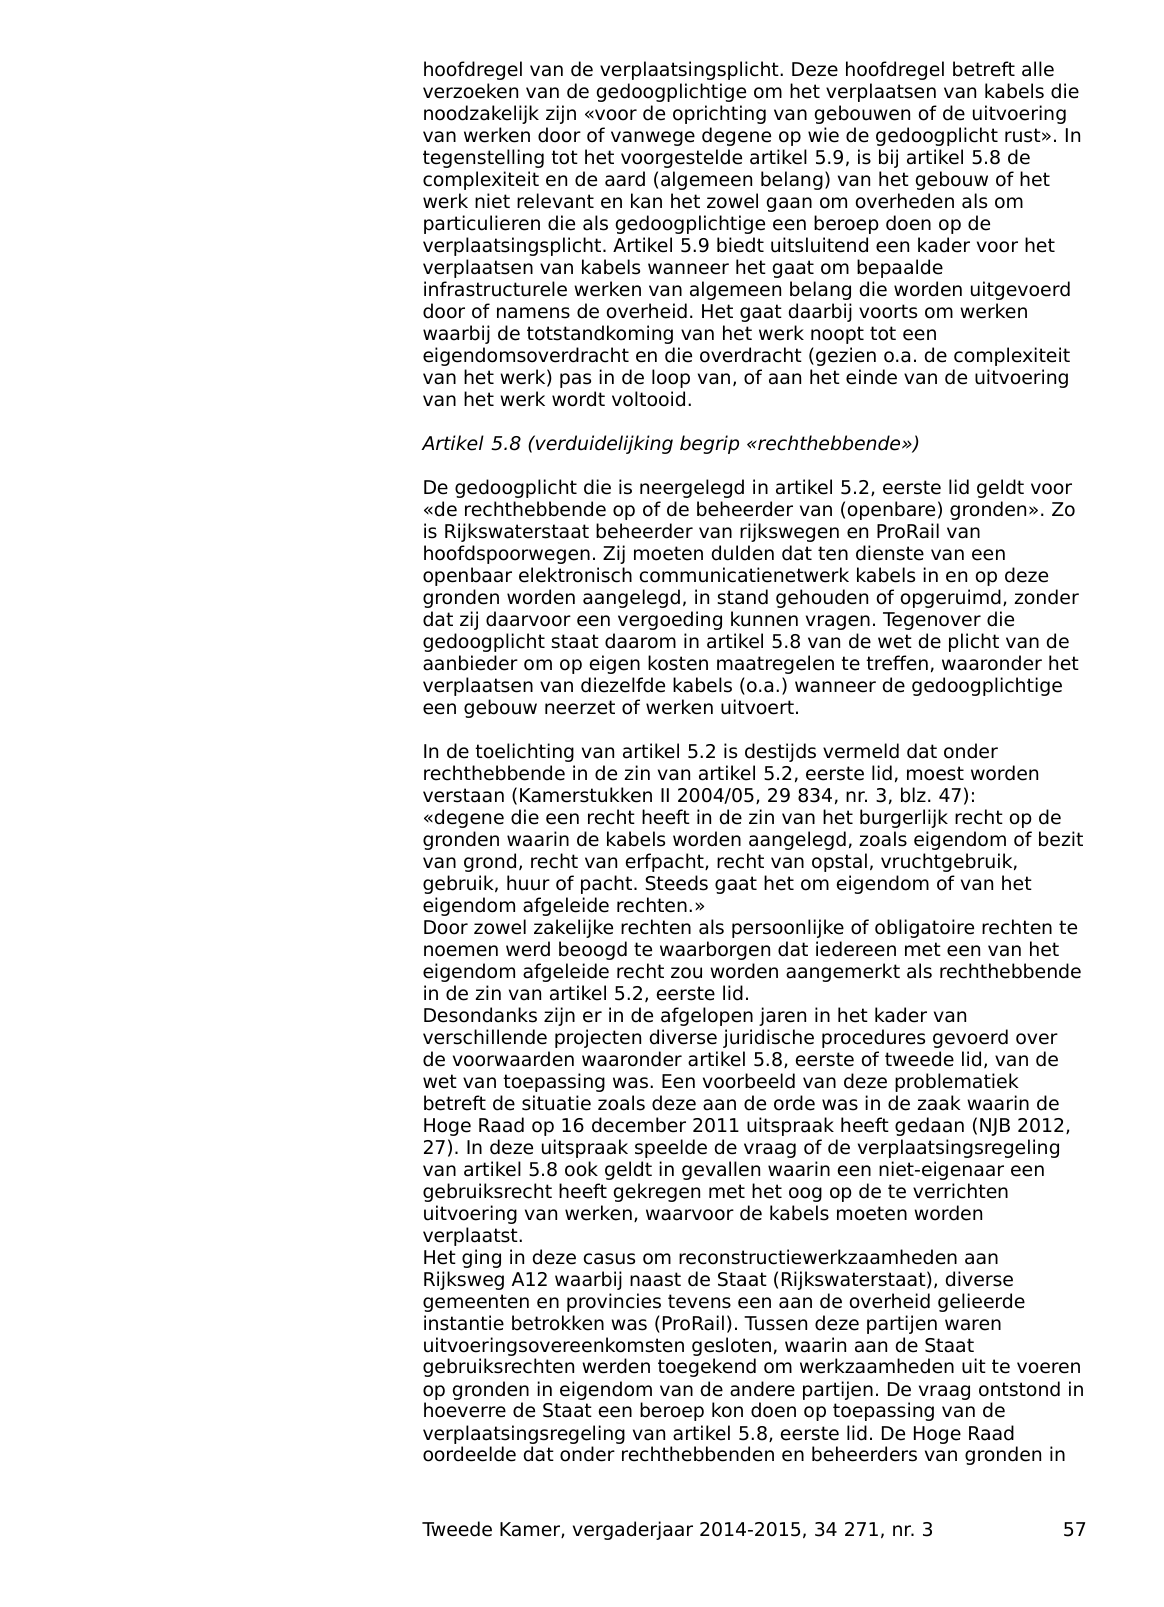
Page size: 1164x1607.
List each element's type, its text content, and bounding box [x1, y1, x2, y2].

text De gedoogplicht die is neergelegd in artikel 5.2, eerste lid geldt voor «de rechthebbende op of de beheerder van (openbare) gronden». Zo is Rijkswaterstaat beheerder van rijkswegen en ProRail van hoofdspoorwegen. Zij moeten dulden dat ten dienste van een openbaar elektronisch communicatienetwerk kabels in en op deze gronden worden aangelegd, in stand gehouden of opgeruimd, zonder dat zij daarvoor een vergoeding kunnen vragen. Tegenover die gedoogplicht staat daarom in artikel 5.8 van de wet de plicht van de aanbieder om op eigen kosten maatregelen te treffen, waaronder het verplaatsen van diezelfde kabels (o.a.) wanneer de gedoogplichtige een gebouw neerzet of werken uitvoert. [422, 477, 1087, 719]
text In de toelichting van artikel 5.2 is destijds vermeld dat onder rechthebbende in de zin van artikel 5.2, eerste lid, moest worden verstaan (Kamerstukken II 2004/05, 29 834, nr. 3, blz. 47): [422, 741, 1087, 807]
text hoofdregel van de verplaatsingsplicht. Deze hoofdregel betreft alle verzoeken van de gedoogplichtige om het verplaatsen van kabels die noodzakelijk zijn «voor de oprichting van gebouwen of de uitvoering van werken door of vanwege degene op wie de gedoogplicht rust». In tegenstelling tot het voorgestelde artikel 5.9, is bij artikel 5.8 de complexiteit en de aard (algemeen belang) van het gebouw of het werk niet relevant en kan het zowel gaan om overheden als om particulieren die als gedoogplichtige een beroep doen op de verplaatsingsplicht. Artikel 5.9 biedt uitsluitend een kader voor het verplaatsen van kabels wanneer het gaat om bepaalde infrastructurele werken van algemeen belang die worden uitgevoerd door of namens de overheid. Het gaat daarbij voorts om werken waarbij de totstandkoming van het werk noopt tot een eigendomsoverdracht en die overdracht (gezien o.a. de complexiteit van het werk) pas in de loop van, of aan het einde van de uitvoering van het werk wordt voltooid. [422, 59, 1087, 411]
text Desondanks zijn er in de afgelopen jaren in het kader van verschillende projecten diverse juridische procedures gevoerd over de voorwaarden waaronder artikel 5.8, eerste of tweede lid, van de wet van toepassing was. Een voorbeeld van deze problematiek betreft de situatie zoals deze aan de orde was in de zaak waarin de Hoge Raad op 16 december 2011 uitspraak heeft gedaan (NJB 2012, 27). In deze uitspraak speelde de vraag of de verplaatsingsregeling van artikel 5.8 ook geldt in gevallen waarin een niet-eigenaar een gebruiksrecht heeft gekregen met het oog op de te verrichten uitvoering van werken, waarvoor de kabels moeten worden verplaatst. [422, 1005, 1087, 1247]
text Het ging in deze casus om reconstructiewerkzaamheden aan Rijksweg A12 waarbij naast de Staat (Rijkswaterstaat), diverse gemeenten en provincies tevens een aan de overheid gelieerde instantie betrokken was (ProRail). Tussen deze partijen waren uitvoeringsovereenkomsten gesloten, waarin aan de Staat gebruiksrechten werden toegekend om werkzaamheden uit te voeren op gronden in eigendom van de andere partijen. De vraag ontstond in hoeverre de Staat een beroep kon doen op toepassing van de verplaatsingsregeling van artikel 5.8, eerste lid. De Hoge Raad oordeelde dat onder rechthebbenden en beheerders van gronden in [422, 1247, 1087, 1466]
text Door zowel zakelijke rechten als persoonlijke of obligatoire rechten te noemen werd beoogd te waarborgen dat iedereen met een van het eigendom afgeleide recht zou worden aangemerkt als rechthebbende in de zin van artikel 5.2, eerste lid. [422, 917, 1087, 1005]
subtitle Artikel 5.8 (verduidelijking begrip «rechthebbende») [422, 433, 1087, 455]
text «degene die een recht heeft in de zin van het burgerlijk recht op de gronden waarin de kabels worden aangelegd, zoals eigendom of bezit van grond, recht van erfpacht, recht van opstal, vruchtgebruik, gebruik, huur of pacht. Steeds gaat het om eigendom of van het eigendom afgeleide rechten.» [422, 807, 1087, 917]
